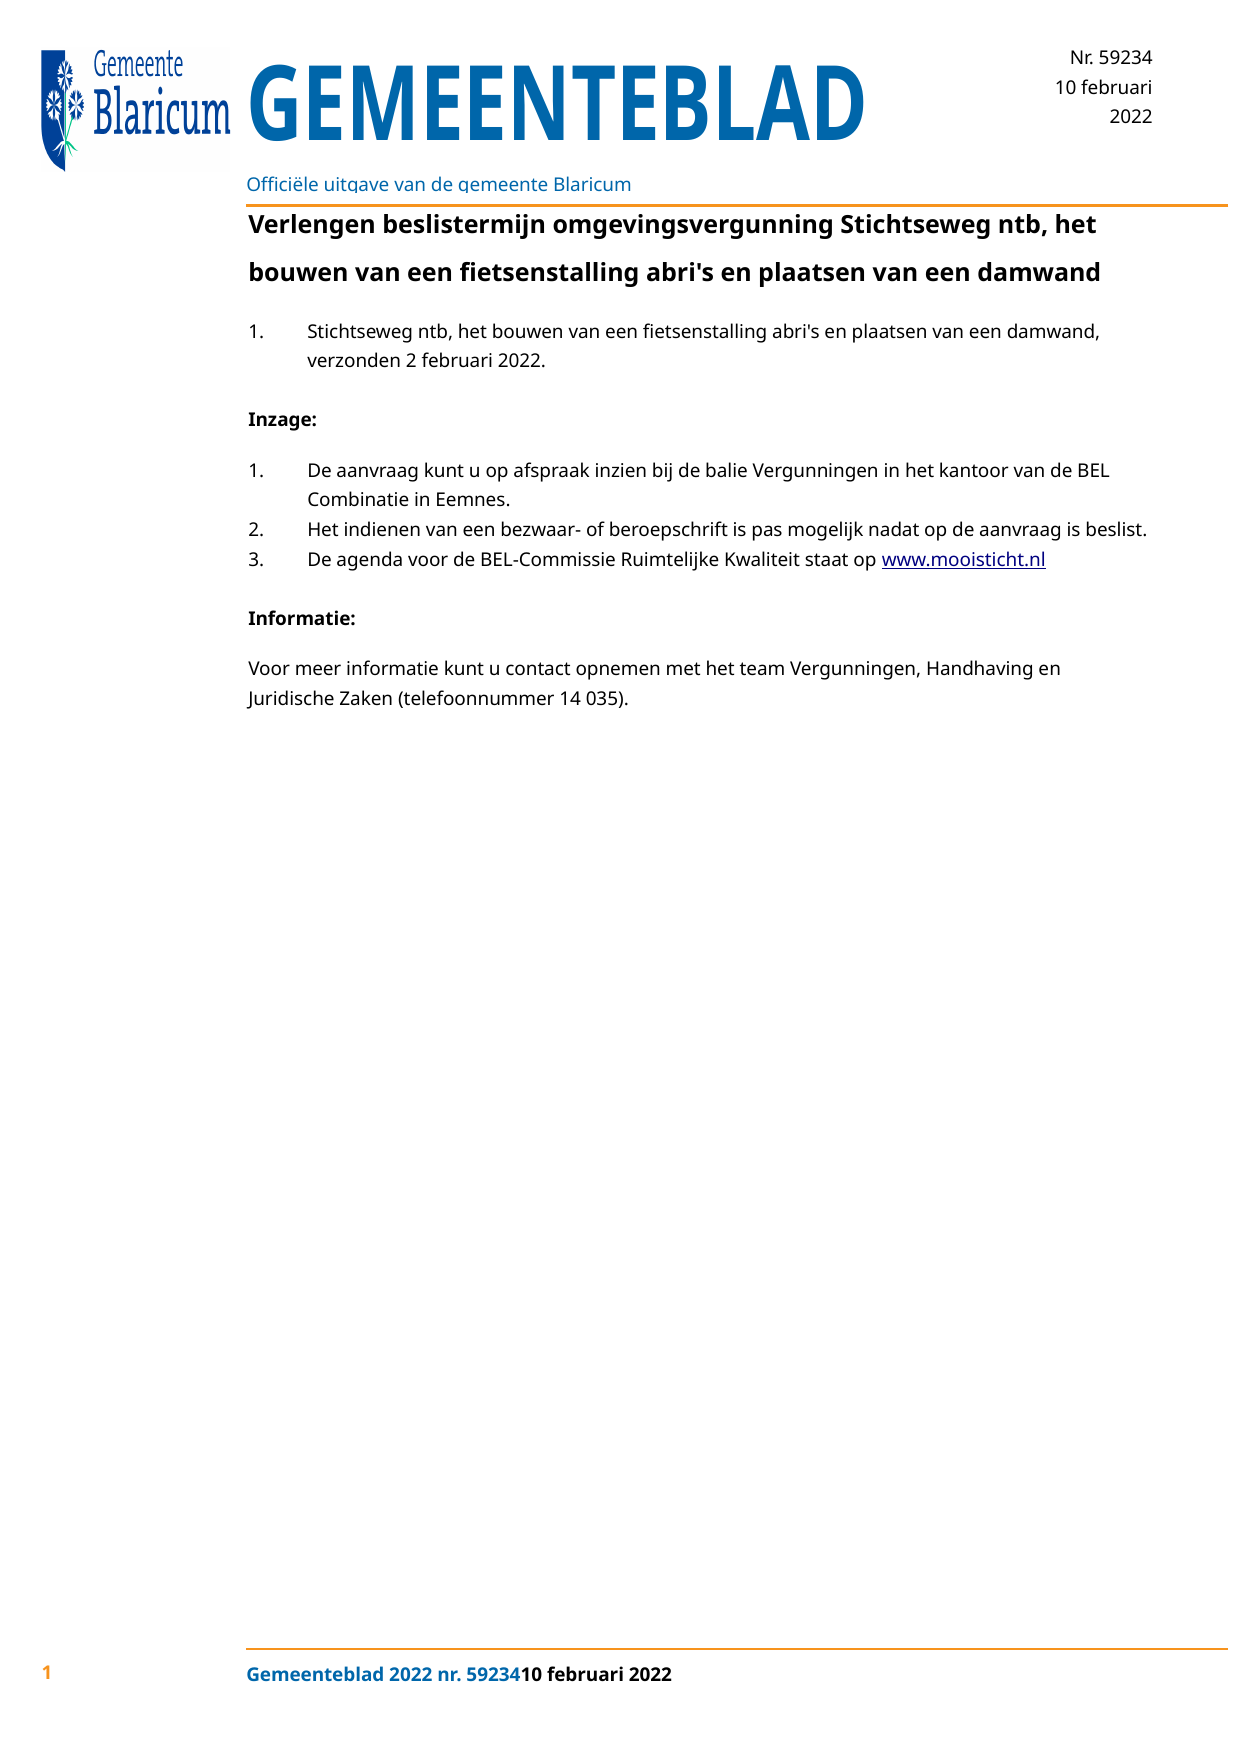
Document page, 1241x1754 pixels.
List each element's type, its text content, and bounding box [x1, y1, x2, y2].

text Inzage: [248, 407, 1152, 432]
text Informatie: [248, 605, 1152, 631]
text Verlengen beslistermijn omgevingsvergunning Stichtseweg ntb, het bouwen van een fietsenstalling abri's en plaatsen van een damwand [248, 207, 1152, 288]
list De agenda voor de BEL-Commissie Ruimtelijke Kwaliteit staat op www.mooisticht.nl [248, 546, 1152, 572]
text Voor meer informatie kunt u contact opnemen met het team Vergunningen, Handhaving en Juridische Zaken (telefoonnummer 14 035). [248, 655, 1152, 711]
picture [41, 47, 231, 172]
list De aanvraag kunt u op afspraak inzien bij de balie Vergunningen in het kantoor van de BEL Combinatie in Eemnes. [248, 457, 1152, 512]
list Het indienen van een bezwaar- of beroepschrift is pas mogelijk nadat op de aanvraag is beslist. [248, 516, 1152, 542]
list Stichtseweg ntb, het bouwen van een fietsenstalling abri's en plaatsen van een damwand, verzonden 2 februari 2022. [248, 318, 1152, 373]
